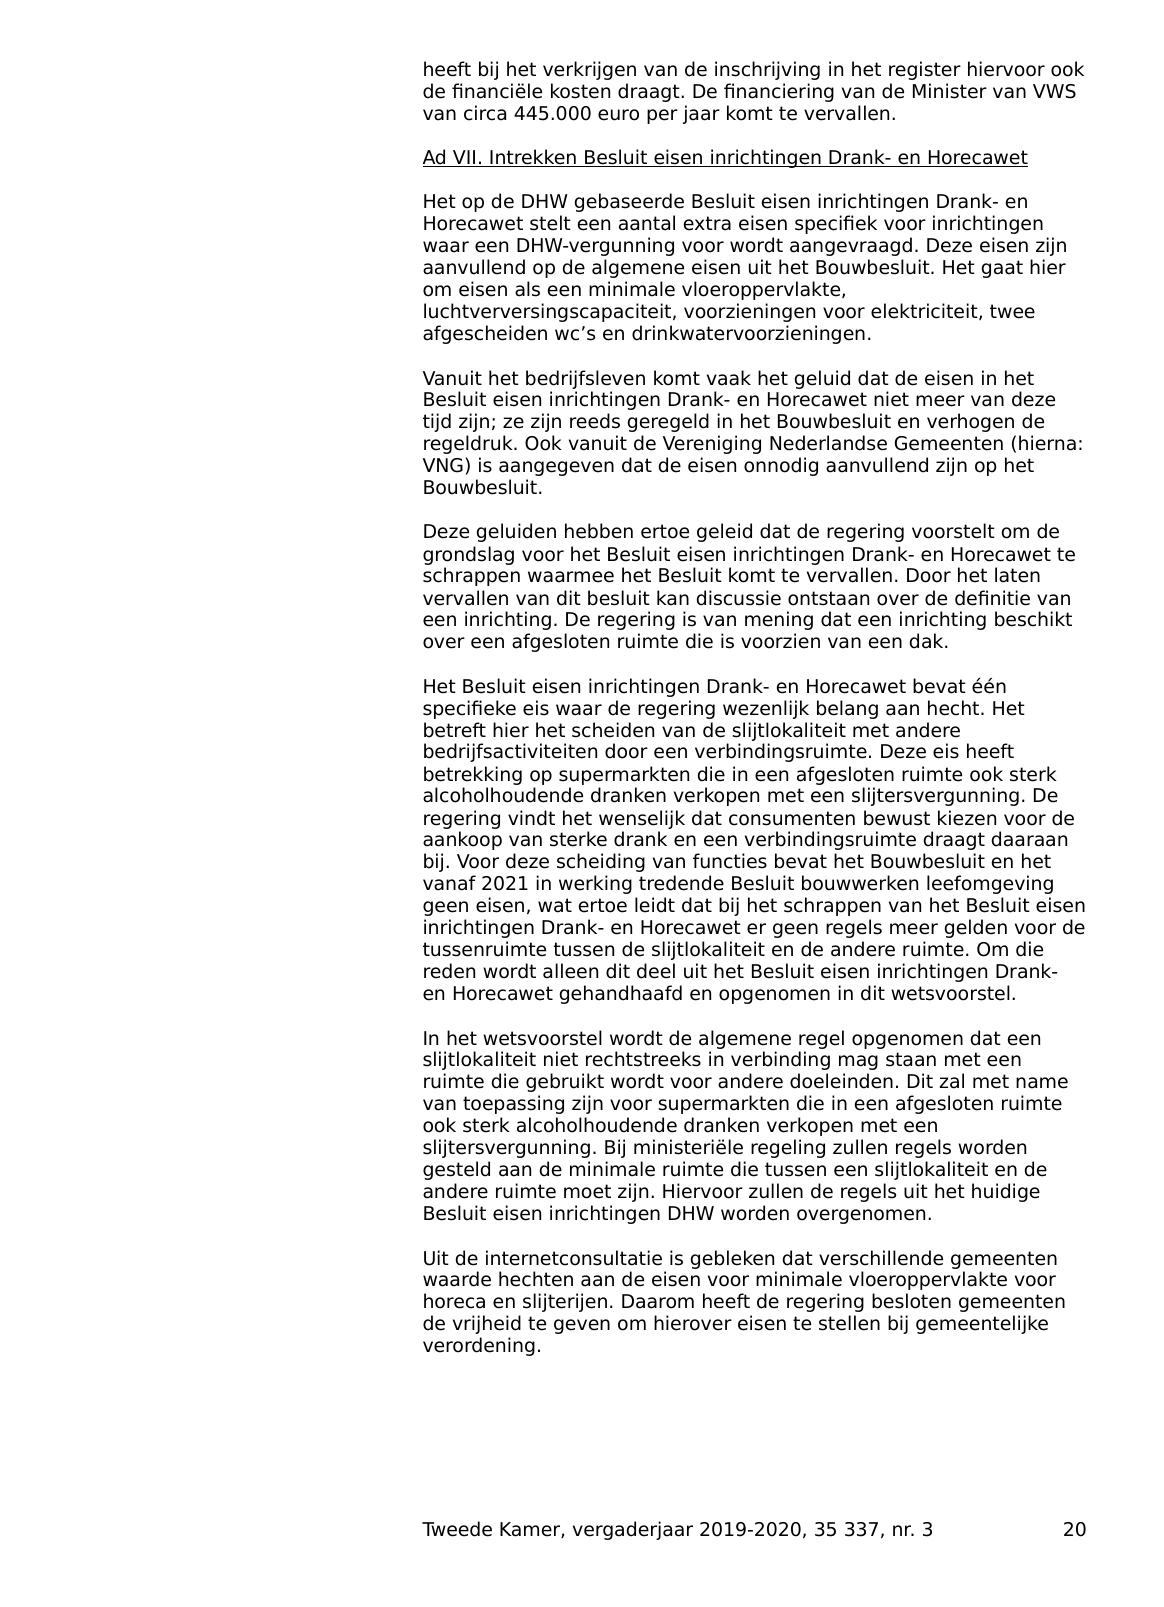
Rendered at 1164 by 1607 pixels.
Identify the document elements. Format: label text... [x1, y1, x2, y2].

text Deze geluiden hebben ertoe geleid dat de regering voorstelt om de grondslag voor het Besluit eisen inrichtingen Drank- en Horecawet te schrappen waarmee het Besluit komt te vervallen. Door het laten vervallen van dit besluit kan discussie ontstaan over de definitie van een inrichting. De regering is van mening dat een inrichting beschikt over een afgesloten ruimte die is voorzien van een dak. [422, 521, 1087, 653]
subtitle Ad VII. Intrekken Besluit eisen inrichtingen Drank- en Horecawet [422, 147, 1087, 169]
text Vanuit het bedrijfsleven komt vaak het geluid dat de eisen in het Besluit eisen inrichtingen Drank- en Horecawet niet meer van deze tijd zijn; ze zijn reeds geregeld in het Bouwbesluit en verhogen de regeldruk. Ook vanuit de Vereniging Nederlandse Gemeenten (hierna: VNG) is aangegeven dat de eisen onnodig aanvullend zijn op het Bouwbesluit. [422, 367, 1087, 499]
text Het Besluit eisen inrichtingen Drank- en Horecawet bevat één specifieke eis waar de regering wezenlijk belang aan hecht. Het betreft hier het scheiden van de slijtlokaliteit met andere bedrijfsactiviteiten door een verbindingsruimte. Deze eis heeft betrekking op supermarkten die in een afgesloten ruimte ook sterk alcoholhoudende dranken verkopen met een slijtersvergunning. De regering vindt het wenselijk dat consumenten bewust kiezen voor de aankoop van sterke drank en een verbindingsruimte draagt daaraan bij. Voor deze scheiding van functies bevat het Bouwbesluit en het vanaf 2021 in werking tredende Besluit bouwwerken leefomgeving geen eisen, wat ertoe leidt dat bij het schrappen van het Besluit eisen inrichtingen Drank- en Horecawet er geen regels meer gelden voor de tussenruimte tussen de slijtlokaliteit en de andere ruimte. Om die reden wordt alleen dit deel uit het Besluit eisen inrichtingen Drank- en Horecawet gehandhaafd en opgenomen in dit wetsvoorstel. [422, 676, 1087, 1005]
text Het op de DHW gebaseerde Besluit eisen inrichtingen Drank- en Horecawet stelt een aantal extra eisen specifiek voor inrichtingen waar een DHW-vergunning voor wordt aangevraagd. Deze eisen zijn aanvullend op de algemene eisen uit het Bouwbesluit. Het gaat hier om eisen als een minimale vloeroppervlakte, luchtverversingscapaciteit, voorzieningen voor elektriciteit, twee afgescheiden wc’s en drinkwatervoorzieningen. [422, 191, 1087, 345]
text heeft bij het verkrijgen van de inschrijving in het register hiervoor ook de financiële kosten draagt. De financiering van de Minister van VWS van circa 445.000 euro per jaar komt te vervallen. [422, 59, 1087, 125]
text Uit de internetconsultatie is gebleken dat verschillende gemeenten waarde hechten aan de eisen voor minimale vloeroppervlakte voor horeca en slijterijen. Daarom heeft de regering besloten gemeenten de vrijheid te geven om hierover eisen te stellen bij gemeentelijke verordening. [422, 1247, 1087, 1357]
text In het wetsvoorstel wordt de algemene regel opgenomen dat een slijtlokaliteit niet rechtstreeks in verbinding mag staan met een ruimte die gebruikt wordt voor andere doeleinden. Dit zal met name van toepassing zijn voor supermarkten die in een afgesloten ruimte ook sterk alcoholhoudende dranken verkopen met een slijtersvergunning. Bij ministeriële regeling zullen regels worden gesteld aan de minimale ruimte die tussen een slijtlokaliteit en de andere ruimte moet zijn. Hiervoor zullen de regels uit het huidige Besluit eisen inrichtingen DHW worden overgenomen. [422, 1027, 1087, 1225]
